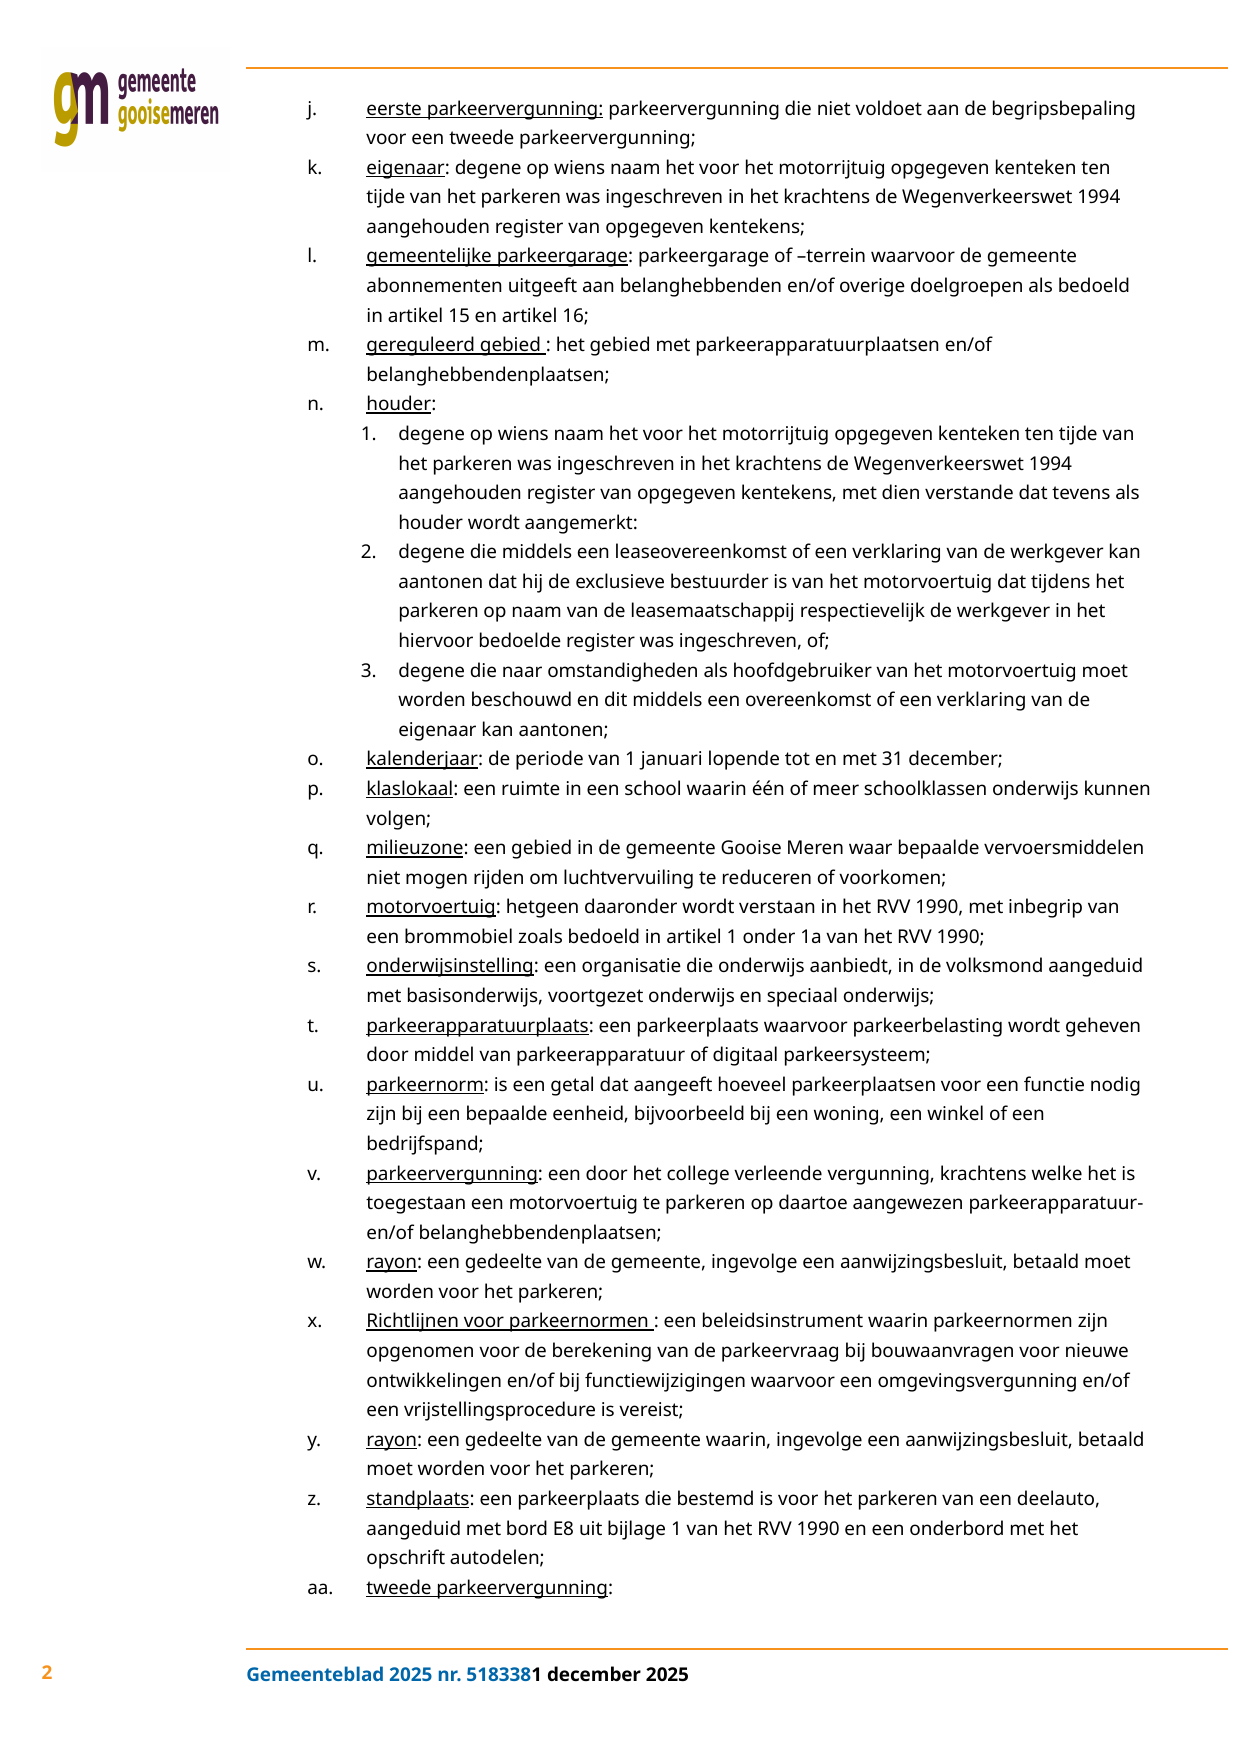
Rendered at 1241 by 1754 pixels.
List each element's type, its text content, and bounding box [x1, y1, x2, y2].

list rayon: een gedeelte van de gemeente waarin, ingevolge een aanwijzingsbesluit, betaald moet worden voor het parkeren; [307, 1426, 1152, 1481]
list degene die middels een leaseovereenkomst of een verklaring van de werkgever kan aantonen dat hij de exclusieve bestuurder is van het motorvoertuig dat tijdens het parkeren op naam van de leasemaatschappij respectievelijk de werkgever in het hiervoor bedoelde register was ingeschreven, of; [361, 538, 1152, 653]
list houder: [307, 391, 1152, 416]
list tweede parkeervergunning: [307, 1574, 1152, 1600]
list standplaats: een parkeerplaats die bestemd is voor het parkeren van een deelauto, aangeduid met bord E8 uit bijlage 1 van het RVV 1990 en een onderbord met het opschrift autodelen; [307, 1485, 1152, 1570]
list parkeerapparatuurplaats: een parkeerplaats waarvoor parkeerbelasting wordt geheven door middel van parkeerapparatuur of digitaal parkeersysteem; [307, 1012, 1152, 1067]
list parkeervergunning: een door het college verleende vergunning, krachtens welke het is toegestaan een motorvoertuig te parkeren op daartoe aangewezen parkeerapparatuur- en/of belanghebbendenplaatsen; [307, 1160, 1152, 1245]
list eerste parkeervergunning: parkeervergunning die niet voldoet aan de begripsbepaling voor een tweede parkeervergunning; [307, 95, 1152, 150]
picture [41, 47, 231, 172]
list rayon: een gedeelte van de gemeente, ingevolge een aanwijzingsbesluit, betaald moet worden voor het parkeren; [307, 1248, 1152, 1304]
list onderwijsinstelling: een organisatie die onderwijs aanbiedt, in de volksmond aangeduid met basisonderwijs, voortgezet onderwijs en speciaal onderwijs; [307, 953, 1152, 1008]
list Richtlijnen voor parkeernormen : een beleidsinstrument waarin parkeernormen zijn opgenomen voor de berekening van de parkeervraag bij bouwaanvragen voor nieuwe ontwikkelingen en/of bij functiewijzigingen waarvoor een omgevingsvergunning en/of een vrijstellingsprocedure is vereist; [307, 1308, 1152, 1422]
list klaslokaal: een ruimte in een school waarin één of meer schoolklassen onderwijs kunnen volgen; [307, 775, 1152, 831]
list degene op wiens naam het voor het motorrijtuig opgegeven kenteken ten tijde van het parkeren was ingeschreven in het krachtens de Wegenverkeerswet 1994 aangehouden register van opgegeven kentekens, met dien verstande dat tevens als houder wordt aangemerkt: [361, 420, 1152, 535]
list gereguleerd gebied : het gebied met parkeerapparatuurplaatsen en/of belanghebbendenplaatsen; [307, 331, 1152, 387]
list kalenderjaar: de periode van 1 januari lopende tot en met 31 december; [307, 746, 1152, 771]
list eigenaar: degene op wiens naam het voor het motorrijtuig opgegeven kenteken ten tijde van het parkeren was ingeschreven in het krachtens de Wegenverkeerswet 1994 aangehouden register van opgegeven kentekens; [307, 154, 1152, 239]
list parkeernorm: is een getal dat aangeeft hoeveel parkeerplaatsen voor een functie nodig zijn bij een bepaalde eenheid, bijvoorbeeld bij een woning, een winkel of een bedrijfspand; [307, 1071, 1152, 1156]
list degene die naar omstandigheden als hoofdgebruiker van het motorvoertuig moet worden beschouwd en dit middels een overeenkomst of een verklaring van de eigenaar kan aantonen; [361, 657, 1152, 742]
list motorvoertuig: hetgeen daaronder wordt verstaan in het RVV 1990, met inbegrip van een brommobiel zoals bedoeld in artikel 1 onder 1a van het RVV 1990; [307, 893, 1152, 949]
list milieuzone: een gebied in de gemeente Gooise Meren waar bepaalde vervoersmiddelen niet mogen rijden om luchtvervuiling te reduceren of voorkomen; [307, 834, 1152, 890]
list gemeentelijke parkeergarage: parkeergarage of –terrein waarvoor de gemeente abonnementen uitgeeft aan belanghebbenden en/of overige doelgroepen als bedoeld in artikel 15 en artikel 16; [307, 243, 1152, 328]
